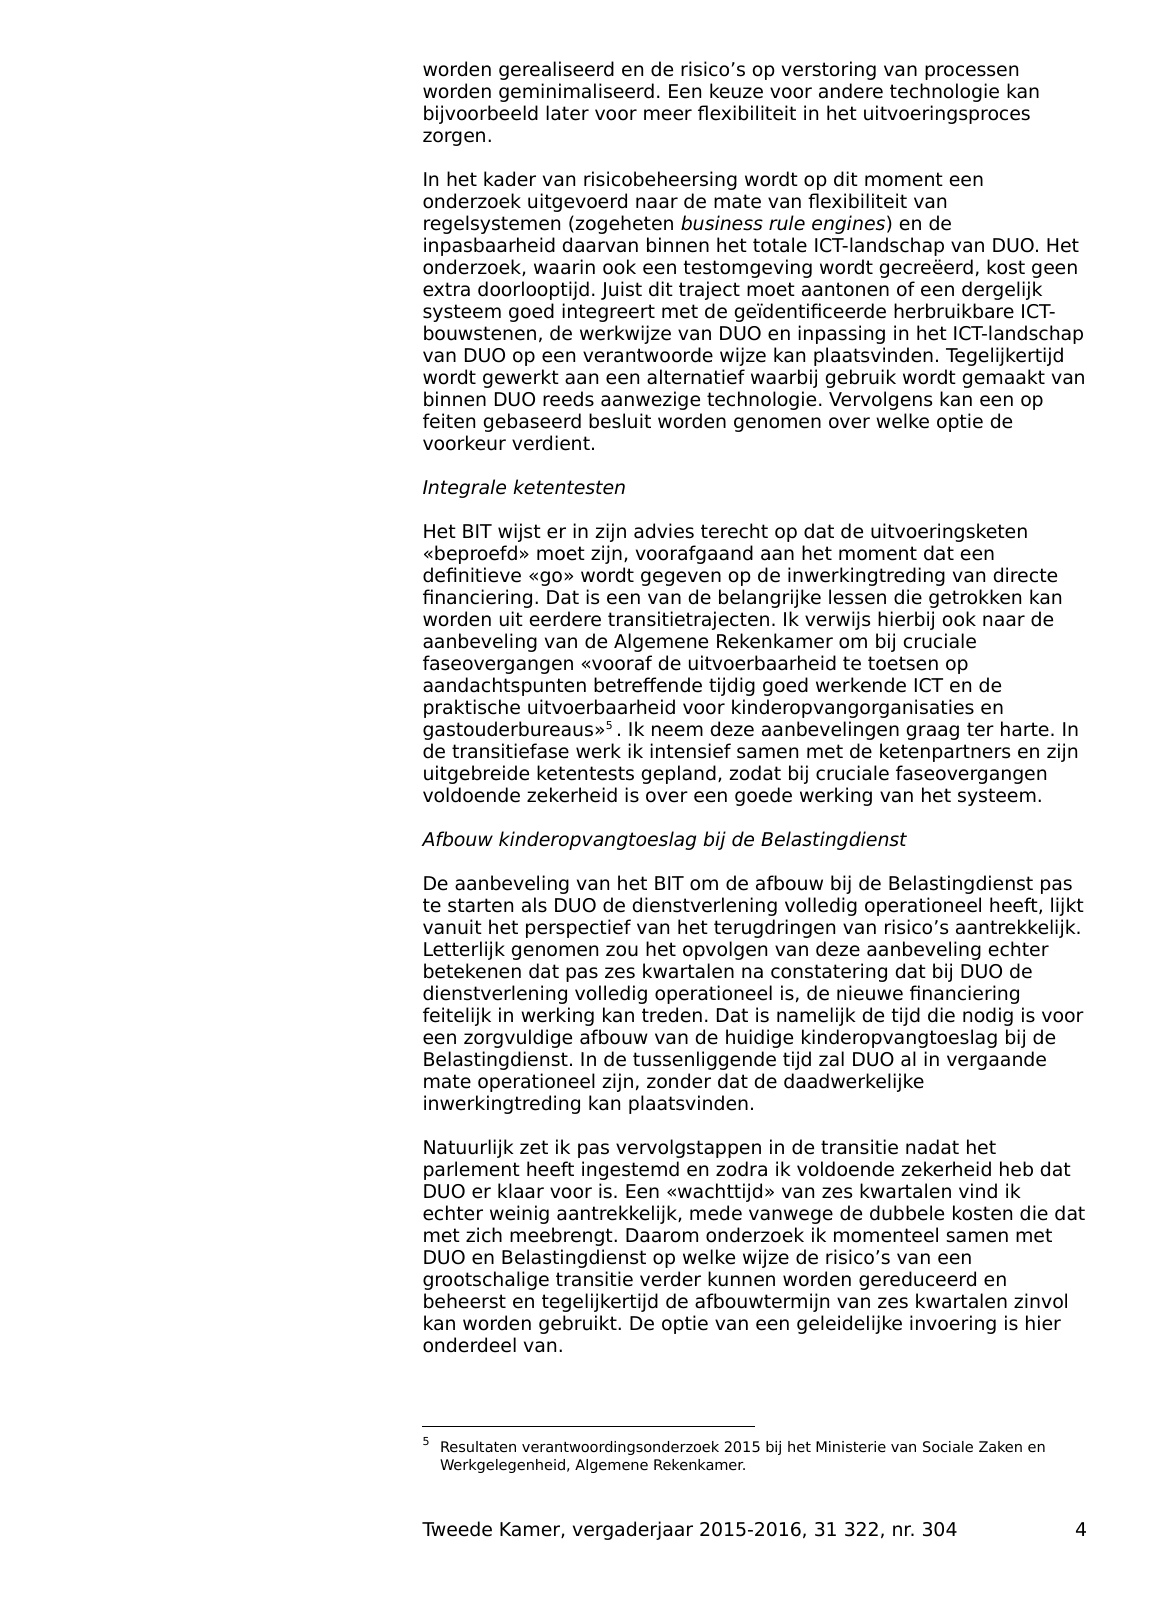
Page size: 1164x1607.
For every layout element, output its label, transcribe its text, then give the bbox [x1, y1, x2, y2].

subtitle Integrale ketentesten [422, 477, 1087, 499]
text Het BIT wijst er in zijn advies terecht op dat de uitvoeringsketen «beproefd» moet zijn, voorafgaand aan het moment dat een definitieve «go» wordt gegeven op de inwerkingtreding van directe financiering. Dat is een van de belangrijke lessen die getrokken kan worden uit eerdere transitietrajecten. Ik verwijs hierbij ook naar de aanbeveling van de Algemene Rekenkamer om bij cruciale faseovergangen «vooraf de uitvoerbaarheid te toetsen op aandachtspunten betreffende tijdig goed werkende ICT en de praktische uitvoerbaarheid voor kinderopvangorganisaties en gastouderbureaus». Ik neem deze aanbevelingen graag ter harte. In de transitiefase werk ik intensief samen met de ketenpartners en zijn uitgebreide ketentests gepland, zodat bij cruciale faseovergangen voldoende zekerheid is over een goede werking van het systeem. [422, 521, 1087, 807]
text Natuurlijk zet ik pas vervolgstappen in de transitie nadat het parlement heeft ingestemd en zodra ik voldoende zekerheid heb dat DUO er klaar voor is. Een «wachttijd» van zes kwartalen vind ik echter weinig aantrekkelijk, mede vanwege de dubbele kosten die dat met zich meebrengt. Daarom onderzoek ik momenteel samen met DUO en Belastingdienst op welke wijze de risico’s van een grootschalige transitie verder kunnen worden gereduceerd en beheerst en tegelijkertijd de afbouwtermijn van zes kwartalen zinvol kan worden gebruikt. De optie van een geleidelijke invoering is hier onderdeel van. [422, 1137, 1087, 1357]
subtitle Afbouw kinderopvangtoeslag bij de Belastingdienst [422, 829, 1087, 851]
text In het kader van risicobeheersing wordt op dit moment een onderzoek uitgevoerd naar de mate van flexibiliteit van regelsystemen (zogeheten business rule engines) en de inpasbaarheid daarvan binnen het totale ICT-landschap van DUO. Het onderzoek, waarin ook een testomgeving wordt gecreëerd, kost geen extra doorlooptijd. Juist dit traject moet aantonen of een dergelijk systeem goed integreert met de geïdentificeerde herbruikbare ICT-bouwstenen, de werkwijze van DUO en inpassing in het ICT-landschap van DUO op een verantwoorde wijze kan plaatsvinden. Tegelijkertijd wordt gewerkt aan een alternatief waarbij gebruik wordt gemaakt van binnen DUO reeds aanwezige technologie. Vervolgens kan een op feiten gebaseerd besluit worden genomen over welke optie de voorkeur verdient. [422, 169, 1087, 455]
text worden gerealiseerd en de risico’s op verstoring van processen worden geminimaliseerd. Een keuze voor andere technologie kan bijvoorbeeld later voor meer flexibiliteit in het uitvoeringsproces zorgen. [422, 59, 1087, 147]
text De aanbeveling van het BIT om de afbouw bij de Belastingdienst pas te starten als DUO de dienstverlening volledig operationeel heeft, lijkt vanuit het perspectief van het terugdringen van risico’s aantrekkelijk. Letterlijk genomen zou het opvolgen van deze aanbeveling echter betekenen dat pas zes kwartalen na constatering dat bij DUO de dienstverlening volledig operationeel is, de nieuwe financiering feitelijk in werking kan treden. Dat is namelijk de tijd die nodig is voor een zorgvuldige afbouw van de huidige kinderopvangtoeslag bij de Belastingdienst. In de tussenliggende tijd zal DUO al in vergaande mate operationeel zijn, zonder dat de daadwerkelijke inwerkingtreding kan plaatsvinden. [422, 873, 1087, 1115]
text Resultaten verantwoordingsonderzoek 2015 bij het Ministerie van Sociale Zaken en Werkgelegenheid, Algemene Rekenkamer. [422, 1435, 1087, 1474]
